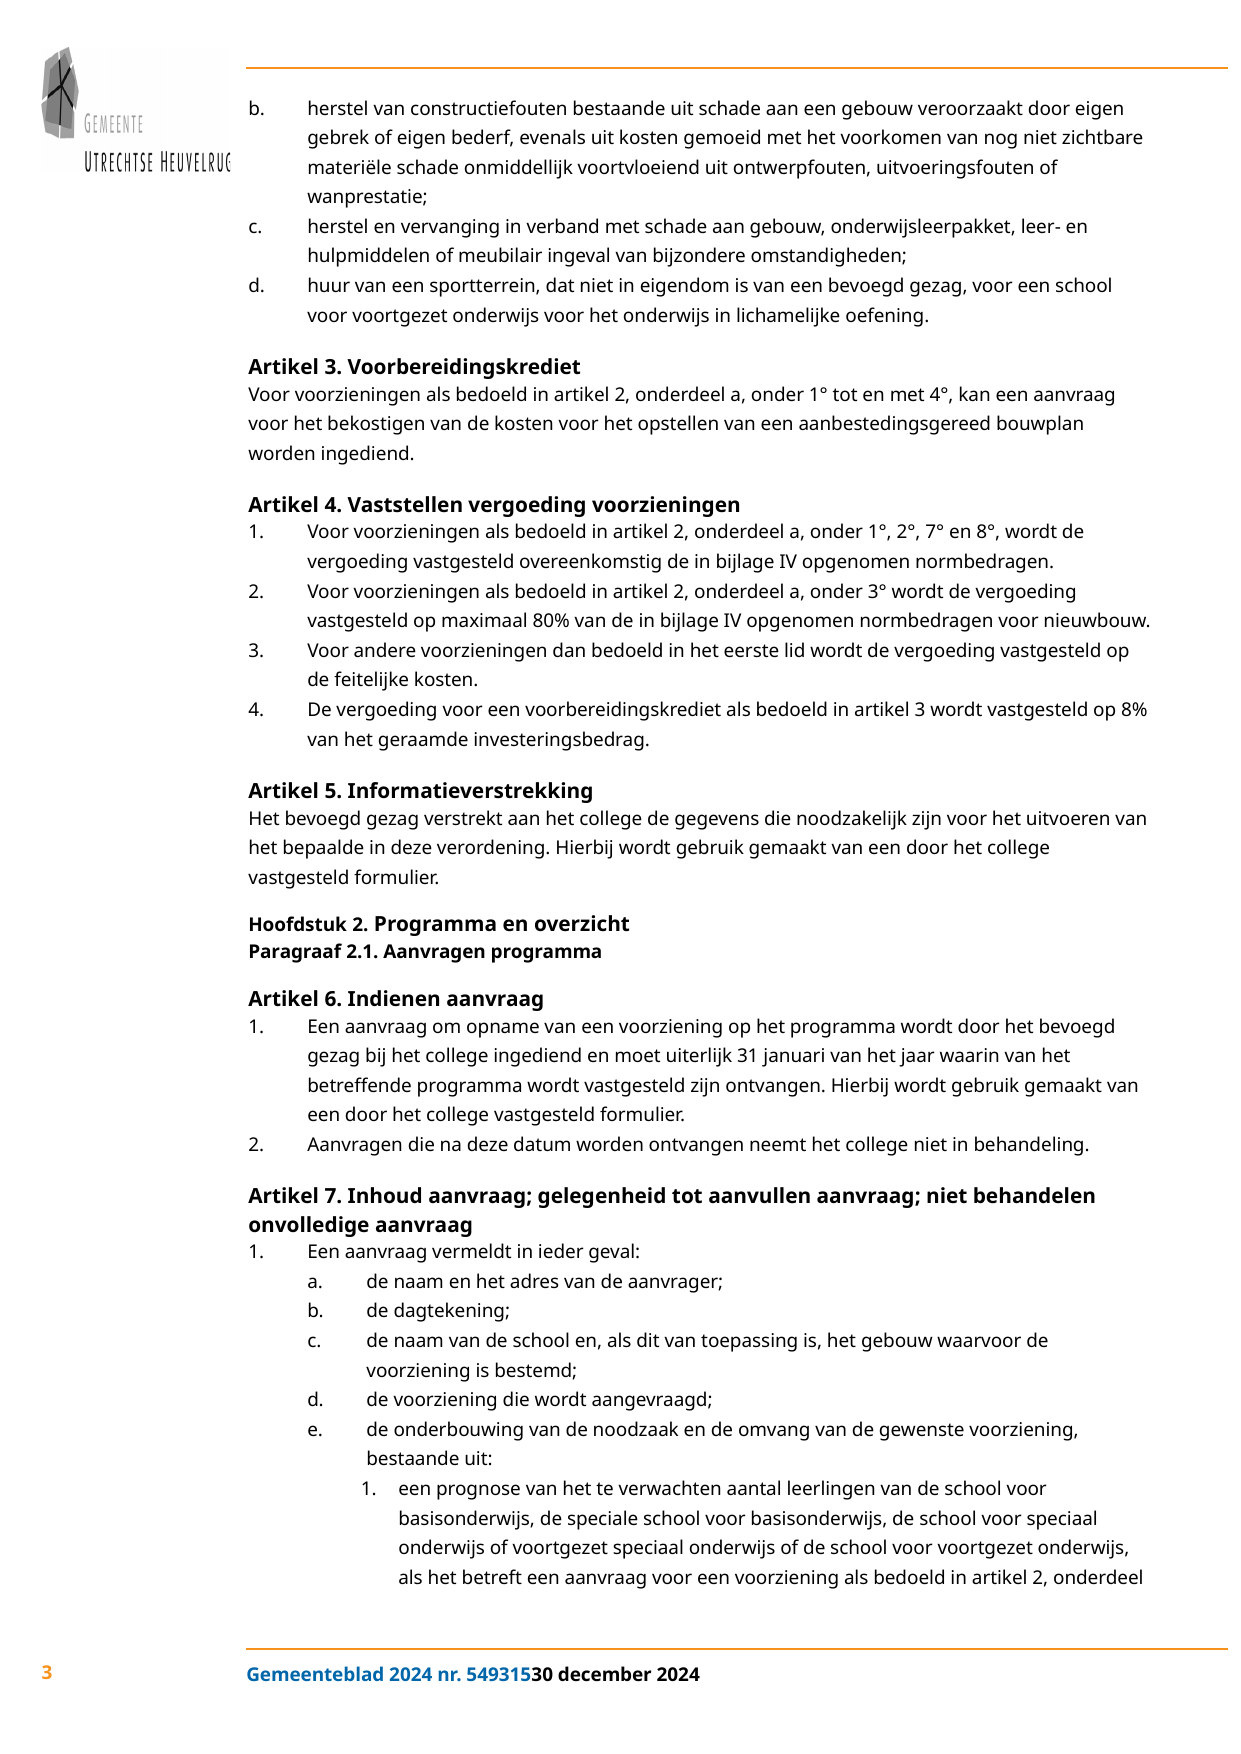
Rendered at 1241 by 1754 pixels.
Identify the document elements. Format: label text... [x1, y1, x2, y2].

text Artikel 4. Vaststellen vergoeding voorzieningen [248, 490, 1152, 519]
text Artikel 3. Voorbereidingskrediet [248, 352, 1152, 381]
list Voor voorzieningen als bedoeld in artikel 2, onderdeel a, onder 3° wordt de vergoeding vastgesteld op maximaal 80% van de in bijlage IV opgenomen normbedragen voor nieuwbouw. [248, 578, 1152, 633]
list de naam en het adres van de aanvrager; [307, 1268, 1152, 1294]
text Artikel 5. Informatieverstrekking [248, 776, 1152, 805]
text Hoofdstuk 2. Programma en overzicht [248, 909, 1152, 938]
text Paragraaf 2.1. Aanvragen programma [248, 938, 1152, 964]
text Het bevoegd gezag verstrekt aan het college de gegevens die noodzakelijk zijn voor het uitvoeren van het bepaalde in deze verordening. Hierbij wordt gebruik gemaakt van een door het college vastgesteld formulier. [248, 805, 1152, 889]
list Voor voorzieningen als bedoeld in artikel 2, onderdeel a, onder 1°, 2°, 7° en 8°, wordt de vergoeding vastgesteld overeenkomstig de in bijlage IV opgenomen normbedragen. [248, 519, 1152, 574]
list de dagtekening; [307, 1298, 1152, 1323]
picture [41, 47, 231, 172]
list Een aanvraag om opname van een voorziening op het programma wordt door het bevoegd gezag bij het college ingediend en moet uiterlijk 31 januari van het jaar waarin van het betreffende programma wordt vastgesteld zijn ontvangen. Hierbij wordt gebruik gemaakt van een door het college vastgesteld formulier. [248, 1013, 1152, 1127]
list de voorziening die wordt aangevraagd; [307, 1386, 1152, 1412]
list een prognose van het te verwachten aantal leerlingen van de school voor basisonderwijs, de speciale school voor basisonderwijs, de school voor speciaal onderwijs of voortgezet speciaal onderwijs of de school voor voortgezet onderwijs, als het betreft een aanvraag voor een voorziening als bedoeld in artikel 2, onderdeel [361, 1475, 1152, 1590]
list huur van een sportterrein, dat niet in eigendom is van een bevoegd gezag, voor een school voor voortgezet onderwijs voor het onderwijs in lichamelijke oefening. [248, 272, 1152, 328]
text Artikel 7. Inhoud aanvraag; gelegenheid tot aanvullen aanvraag; niet behandelen onvolledige aanvraag [248, 1182, 1152, 1238]
list herstel van constructiefouten bestaande uit schade aan een gebouw veroorzaakt door eigen gebrek of eigen bederf, evenals uit kosten gemoeid met het voorkomen van nog niet zichtbare materiële schade onmiddellijk voortvloeiend uit ontwerpfouten, uitvoeringsfouten of wanprestatie; [248, 95, 1152, 209]
list de naam van de school en, als dit van toepassing is, het gebouw waarvoor de voorziening is bestemd; [307, 1327, 1152, 1383]
list de onderbouwing van de noodzaak en de omvang van de gewenste voorziening, bestaande uit: [307, 1416, 1152, 1471]
list Voor andere voorzieningen dan bedoeld in het eerste lid wordt de vergoeding vastgesteld op de feitelijke kosten. [248, 637, 1152, 692]
text Artikel 6. Indienen aanvraag [248, 984, 1152, 1013]
list Een aanvraag vermeldt in ieder geval: [248, 1238, 1152, 1264]
text Voor voorzieningen als bedoeld in artikel 2, onderdeel a, onder 1° tot en met 4°, kan een aanvraag voor het bekostigen van de kosten voor het opstellen van een aanbestedingsgereed bouwplan worden ingediend. [248, 381, 1152, 466]
list herstel en vervanging in verband met schade aan gebouw, onderwijsleerpakket, leer- en hulpmiddelen of meubilair ingeval van bijzondere omstandigheden; [248, 213, 1152, 268]
list Aanvragen die na deze datum worden ontvangen neemt het college niet in behandeling. [248, 1131, 1152, 1157]
list De vergoeding voor een voorbereidingskrediet als bedoeld in artikel 3 wordt vastgesteld op 8% van het geraamde investeringsbedrag. [248, 696, 1152, 752]
